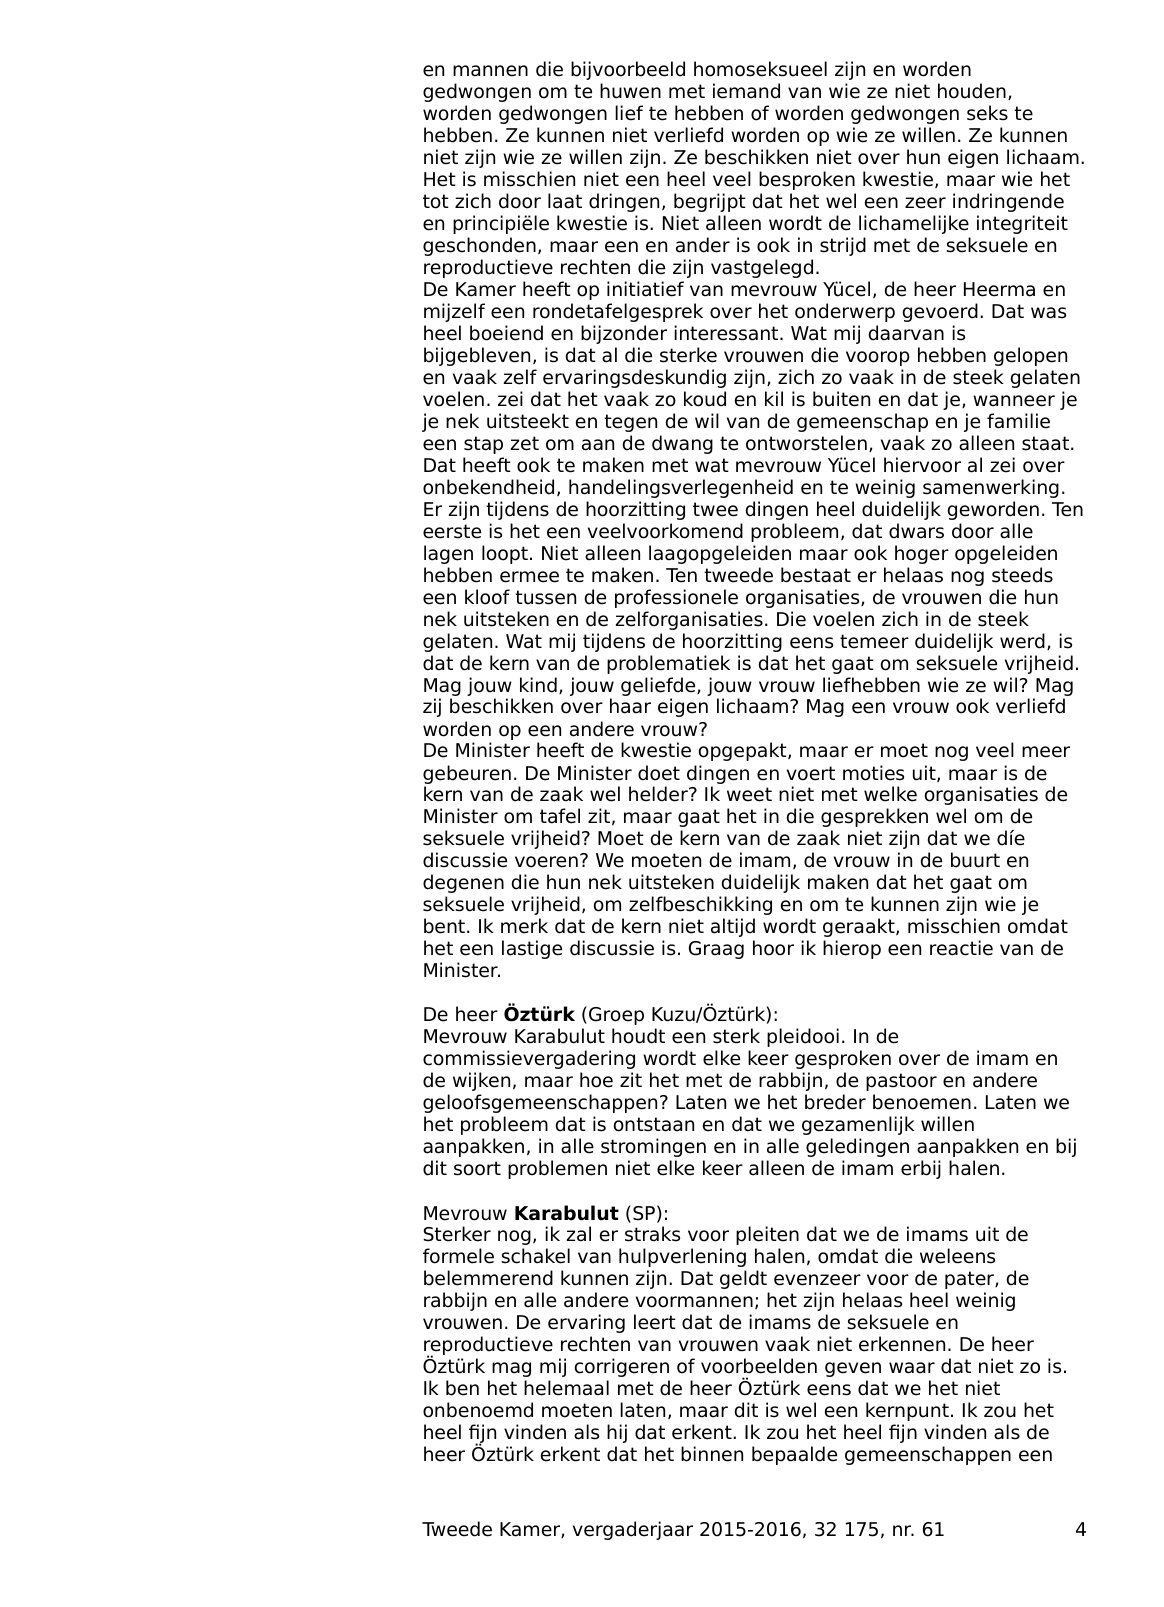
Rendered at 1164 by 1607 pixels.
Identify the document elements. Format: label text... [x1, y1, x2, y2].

text Sterker nog, ik zal er straks voor pleiten dat we de imams uit de formele schakel van hulpverlening halen, omdat die weleens belemmerend kunnen zijn. Dat geldt evenzeer voor de pater, de rabbijn en alle andere voormannen; het zijn helaas heel weinig vrouwen. De ervaring leert dat de imams de seksuele en reproductieve rechten van vrouwen vaak niet erkennen. De heer Öztürk mag mij corrigeren of voorbeelden geven waar dat niet zo is. Ik ben het helemaal met de heer Öztürk eens dat we het niet onbenoemd moeten laten, maar dit is wel een kernpunt. Ik zou het heel fijn vinden als hij dat erkent. Ik zou het heel fijn vinden als de heer Öztürk erkent dat het binnen bepaalde gemeenschappen een [422, 1224, 1087, 1466]
text Er zijn tijdens de hoorzitting twee dingen heel duidelijk geworden. Ten eerste is het een veelvoorkomend probleem, dat dwars door alle lagen loopt. Niet alleen laagopgeleiden maar ook hoger opgeleiden hebben ermee te maken. Ten tweede bestaat er helaas nog steeds een kloof tussen de professionele organisaties, de vrouwen die hun nek uitsteken en de zelforganisaties. Die voelen zich in de steek gelaten. Wat mij tijdens de hoorzitting eens temeer duidelijk werd, is dat de kern van de problematiek is dat het gaat om seksuele vrijheid. Mag jouw kind, jouw geliefde, jouw vrouw liefhebben wie ze wil? Mag zij beschikken over haar eigen lichaam? Mag een vrouw ook verliefd worden op een andere vrouw? [422, 499, 1087, 740]
text De Minister heeft de kwestie opgepakt, maar er moet nog veel meer gebeuren. De Minister doet dingen en voert moties uit, maar is de kern van de zaak wel helder? Ik weet niet met welke organisaties de Minister om tafel zit, maar gaat het in die gesprekken wel om de seksuele vrijheid? Moet de kern van de zaak niet zijn dat we díe discussie voeren? We moeten de imam, de vrouw in de buurt en degenen die hun nek uitsteken duidelijk maken dat het gaat om seksuele vrijheid, om zelfbeschikking en om te kunnen zijn wie je bent. Ik merk dat de kern niet altijd wordt geraakt, misschien omdat het een lastige discussie is. Graag hoor ik hierop een reactie van de Minister. [422, 740, 1087, 982]
text Mevrouw Karabulut (SP): [422, 1202, 1087, 1224]
text De heer Öztürk (Groep Kuzu/Öztürk): [422, 1004, 1087, 1026]
text De Kamer heeft op initiatief van mevrouw Yücel, de heer Heerma en mijzelf een rondetafelgesprek over het onderwerp gevoerd. Dat was heel boeiend en bijzonder interessant. Wat mij daarvan is bijgebleven, is dat al die sterke vrouwen die voorop hebben gelopen en vaak zelf ervaringsdeskundig zijn, zich zo vaak in de steek gelaten voelen. zei dat het vaak zo koud en kil is buiten en dat je, wanneer je je nek uitsteekt en tegen de wil van de gemeenschap en je familie een stap zet om aan de dwang te ontworstelen, vaak zo alleen staat. Dat heeft ook te maken met wat mevrouw Yücel hiervoor al zei over onbekendheid, handelingsverlegenheid en te weinig samenwerking. [422, 279, 1087, 499]
text en mannen die bijvoorbeeld homoseksueel zijn en worden gedwongen om te huwen met iemand van wie ze niet houden, worden gedwongen lief te hebben of worden gedwongen seks te hebben. Ze kunnen niet verliefd worden op wie ze willen. Ze kunnen niet zijn wie ze willen zijn. Ze beschikken niet over hun eigen lichaam. Het is misschien niet een heel veel besproken kwestie, maar wie het tot zich door laat dringen, begrijpt dat het wel een zeer indringende en principiële kwestie is. Niet alleen wordt de lichamelijke integriteit geschonden, maar een en ander is ook in strijd met de seksuele en reproductieve rechten die zijn vastgelegd. [422, 59, 1087, 279]
text Mevrouw Karabulut houdt een sterk pleidooi. In de commissievergadering wordt elke keer gesproken over de imam en de wijken, maar hoe zit het met de rabbijn, de pastoor en andere geloofsgemeenschappen? Laten we het breder benoemen. Laten we het probleem dat is ontstaan en dat we gezamenlijk willen aanpakken, in alle stromingen en in alle geledingen aanpakken en bij dit soort problemen niet elke keer alleen de imam erbij halen. [422, 1026, 1087, 1180]
